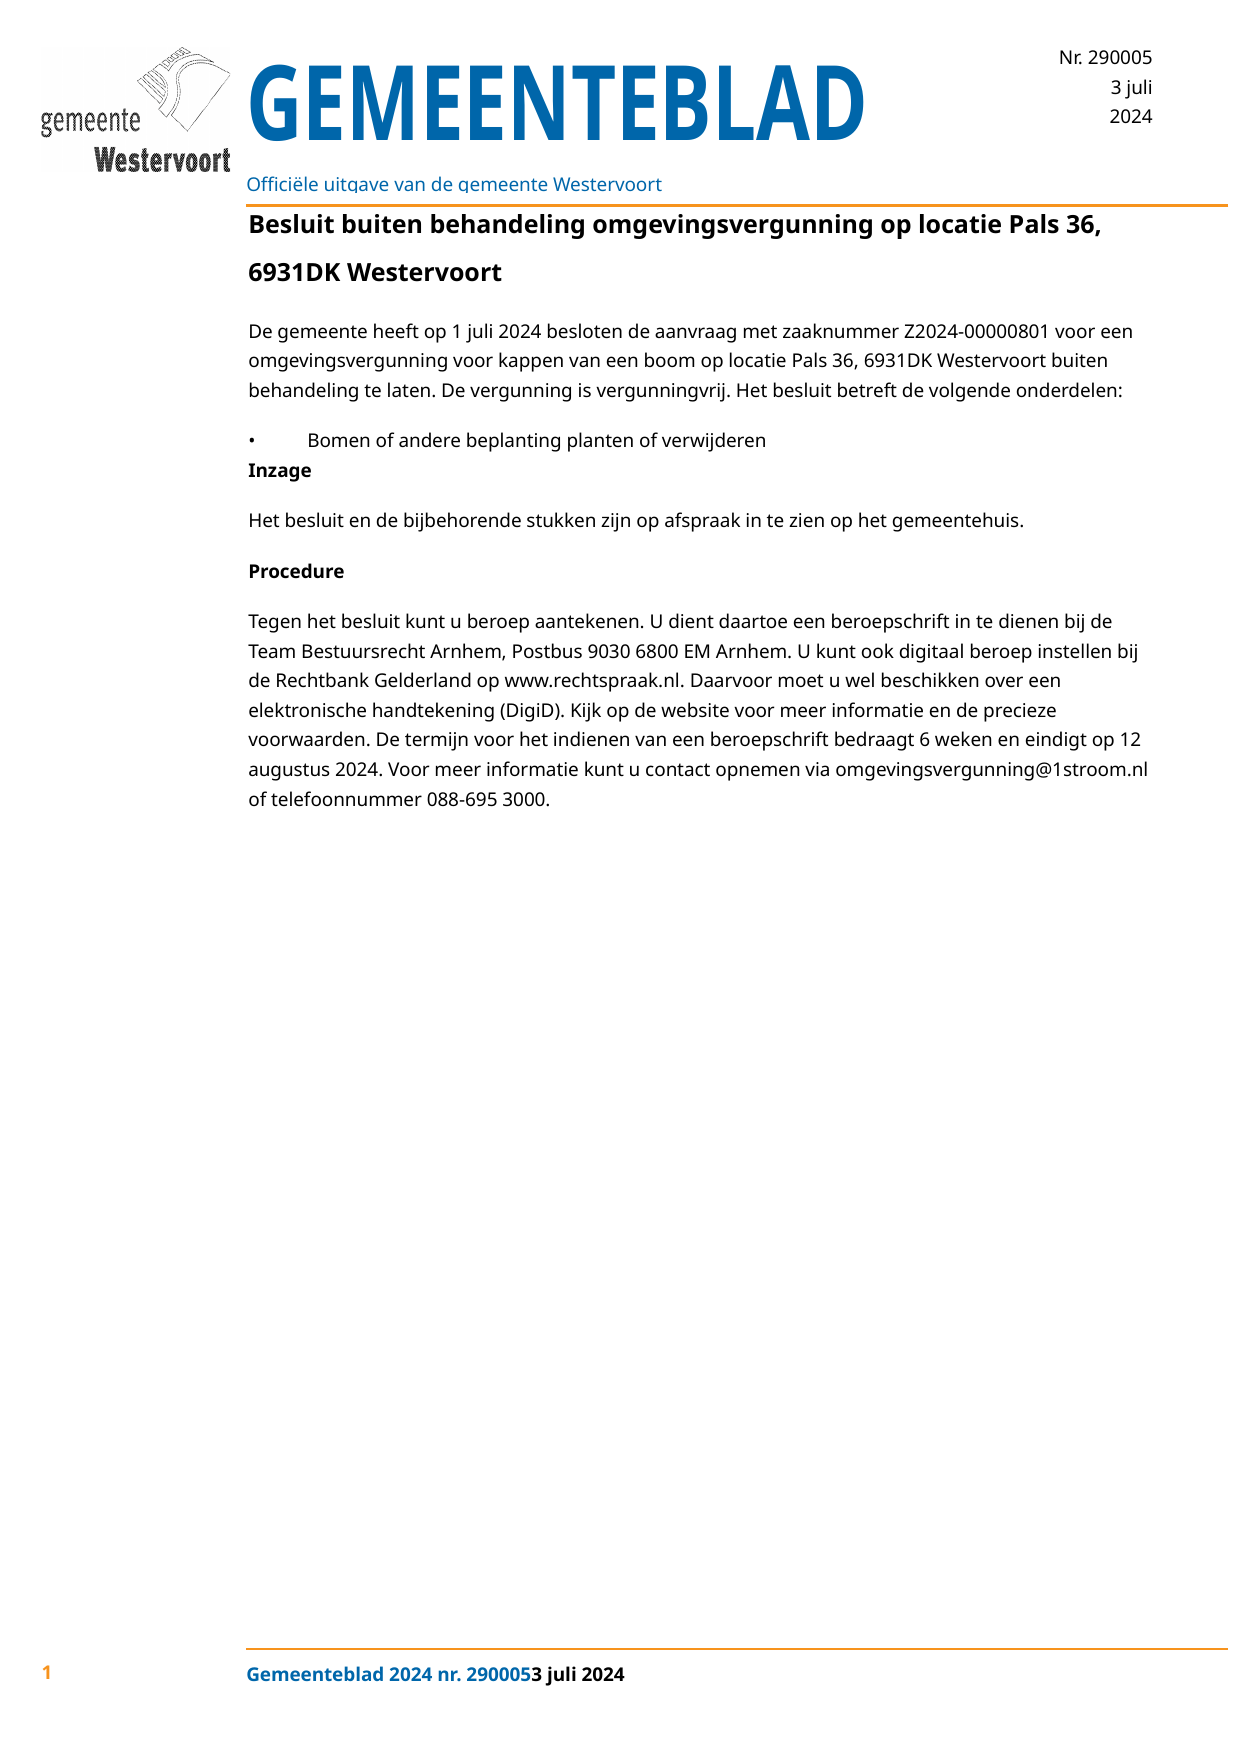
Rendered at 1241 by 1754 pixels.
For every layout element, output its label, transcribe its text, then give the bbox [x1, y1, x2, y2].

picture [41, 47, 231, 172]
text Inzage [248, 457, 1152, 483]
text Tegen het besluit kunt u beroep aantekenen. U dient daartoe een beroepschrift in te dienen bij de Team Bestuursrecht Arnhem, Postbus 9030 6800 EM Arnhem. U kunt ook digitaal beroep instellen bij de Rechtbank Gelderland op www.rechtspraak.nl. Daarvoor moet u wel beschikken over een elektronische handtekening (DigiD). Kijk op de website voor meer informatie en de precieze voorwaarden. De termijn voor het indienen van een beroepschrift bedraagt 6 weken en eindigt op 12 augustus 2024. Voor meer informatie kunt u contact opnemen via omgevingsvergunning@1stroom.nl of telefoonnummer 088-695 3000. [248, 608, 1152, 812]
text Procedure [248, 558, 1152, 584]
list Bomen of andere beplanting planten of verwijderen [248, 427, 1152, 453]
text Het besluit en de bijbehorende stukken zijn op afspraak in te zien op het gemeentehuis. [248, 507, 1152, 533]
text De gemeente heeft op 1 juli 2024 besloten de aanvraag met zaaknummer Z2024-00000801 voor een omgevingsvergunning voor kappen van een boom op locatie Pals 36, 6931DK Westervoort buiten behandeling te laten. De vergunning is vergunningvrij. Het besluit betreft de volgende onderdelen: [248, 318, 1152, 403]
text Besluit buiten behandeling omgevingsvergunning op locatie Pals 36, 6931DK Westervoort [248, 207, 1152, 288]
